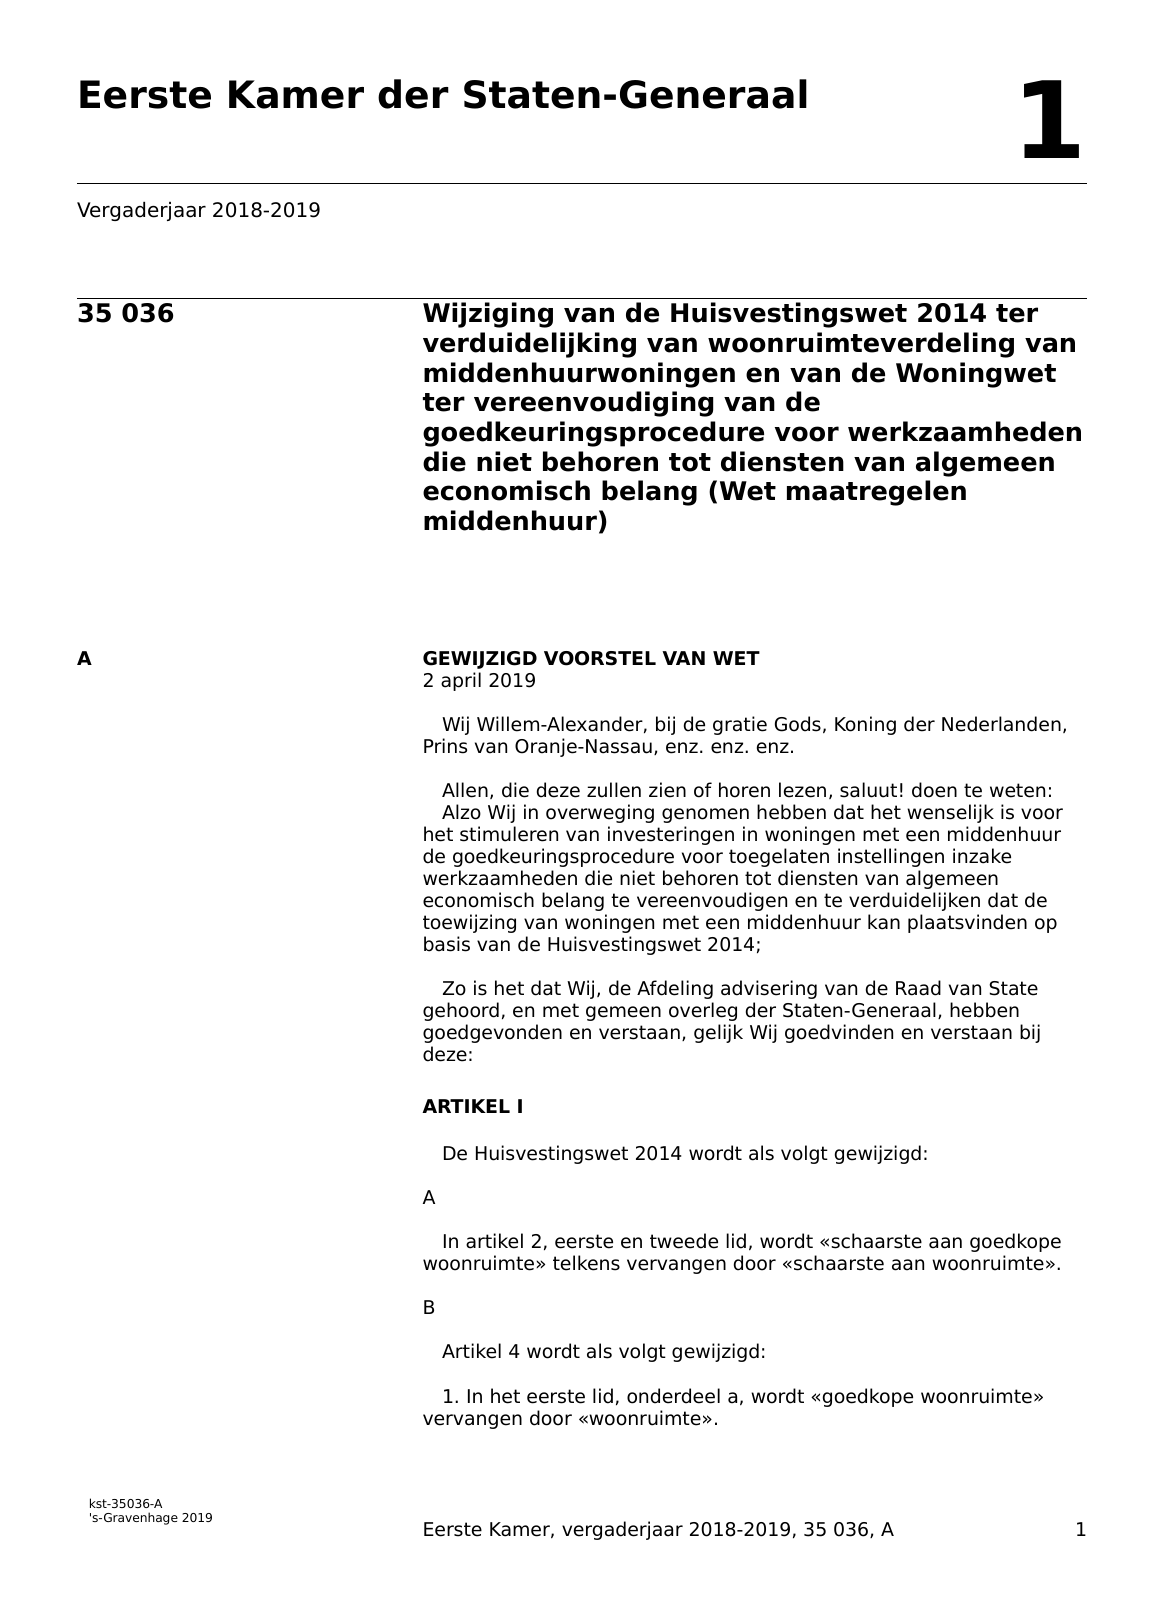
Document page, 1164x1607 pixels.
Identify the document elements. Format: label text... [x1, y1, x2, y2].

text De Huisvestingswet 2014 wordt als volgt gewijzigd: [422, 1143, 1087, 1165]
text Wij Willem-Alexander, bij de gratie Gods, Koning der Nederlanden, Prins van Oranje-Nassau, enz. enz. enz. [422, 714, 1087, 758]
text Zo is het dat Wij, de Afdeling advisering van de Raad van State gehoord, en met gemeen overleg der Staten-Generaal, hebben goedgevonden en verstaan, gelijk Wij goedvinden en verstaan bij deze: [422, 978, 1087, 1066]
text A [422, 1187, 1087, 1209]
text Artikel 4 wordt als volgt gewijzigd: [422, 1341, 1087, 1363]
subtitle ARTIKEL I [422, 1096, 1087, 1118]
subtitle A GEWIJZIGD VOORSTEL VAN WET [77, 647, 1087, 669]
text 1. In het eerste lid, onderdeel a, wordt «goedkope woonruimte» vervangen door «woonruimte». [422, 1386, 1087, 1429]
table_header 1 [886, 59, 1087, 183]
table_cell Vergaderjaar 2018-2019 [77, 184, 1087, 298]
text 's-Gravenhage 2019 [88, 1511, 323, 1525]
text Alzo Wij in overweging genomen hebben dat het wenselijk is voor het stimuleren van investeringen in woningen met een middenhuur de goedkeuringsprocedure voor toegelaten instellingen inzake werkzaamheden die niet behoren tot diensten van algemeen economisch belang te vereenvoudigen en te verduidelijken dat de toewijzing van woningen met een middenhuur kan plaatsvinden op basis van de Huisvestingswet 2014; [422, 802, 1087, 956]
text Allen, die deze zullen zien of horen lezen, saluut! doen te weten: [422, 780, 1087, 802]
text kst-35036-A [88, 1497, 323, 1511]
text 2 april 2019 [422, 669, 1087, 691]
text B [422, 1297, 1087, 1319]
subtitle 35 036 Wijziging van de Huisvestingswet 2014 ter verduidelijking van woonruimteverdeling van middenhuurwoningen en van de Woningwet ter vereenvoudiging van de goedkeuringsprocedure voor werkzaamheden die niet behoren tot diensten van algemeen economisch belang (Wet maatregelen middenhuur) [77, 299, 1087, 536]
text In artikel 2, eerste en tweede lid, wordt «schaarste aan goedkope woonruimte» telkens vervangen door «schaarste aan woonruimte». [422, 1231, 1087, 1275]
table_header Eerste Kamer der Staten-Generaal [77, 59, 886, 183]
